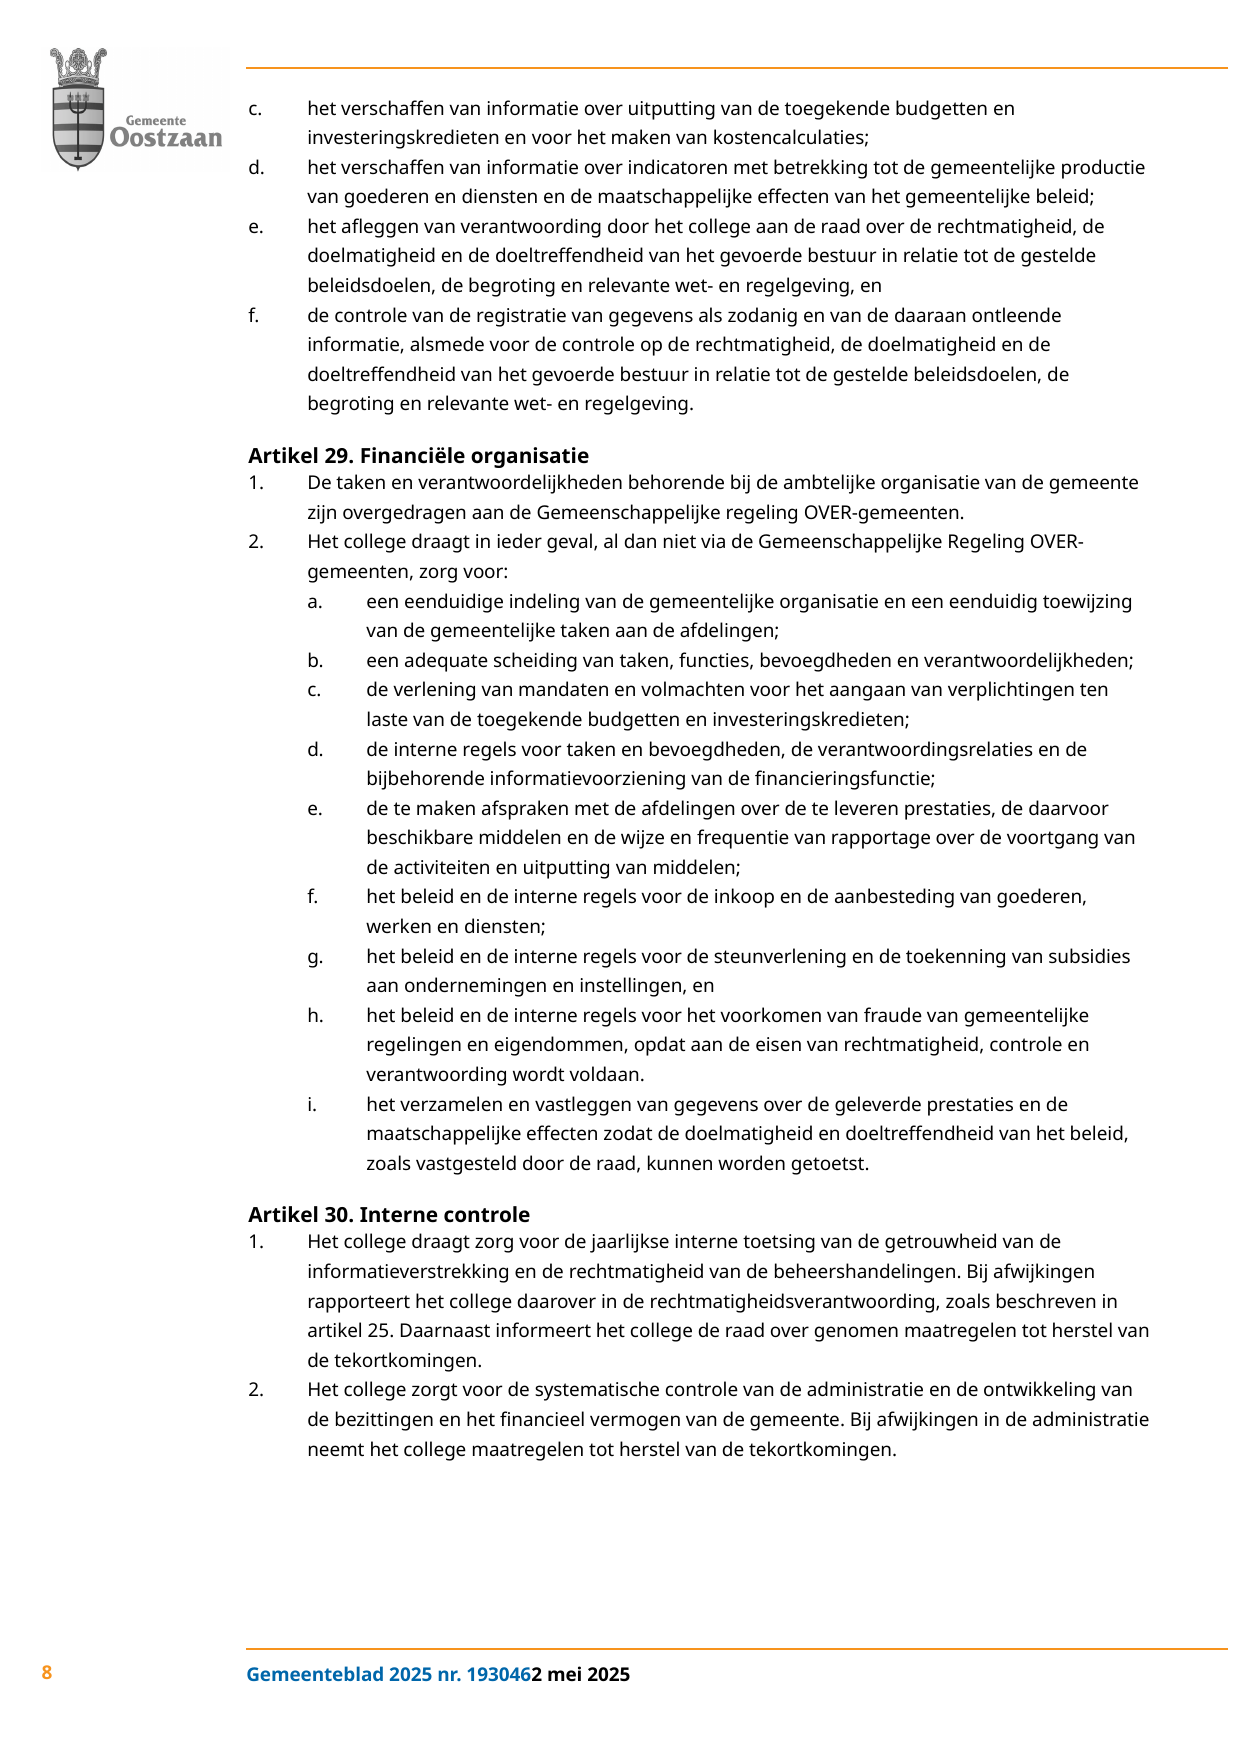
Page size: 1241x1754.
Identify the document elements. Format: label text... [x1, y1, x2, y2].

list het beleid en de interne regels voor de inkoop en de aanbesteding van goederen, werken en diensten; [307, 884, 1152, 939]
list de controle van de registratie van gegevens als zodanig en van de daaraan ontleende informatie, alsmede voor de controle op de rechtmatigheid, de doelmatigheid en de doeltreffendheid van het gevoerde bestuur in relatie tot de gestelde beleidsdoelen, de begroting en relevante wet- en regelgeving. [248, 302, 1152, 416]
list het verschaffen van informatie over uitputting van de toegekende budgetten en investeringskredieten en voor het maken van kostencalculaties; [248, 95, 1152, 150]
text Artikel 29. Financiële organisatie [248, 441, 1152, 469]
list de verlening van mandaten en volmachten voor het aangaan van verplichtingen ten laste van de toegekende budgetten en investeringskredieten; [307, 677, 1152, 732]
list het verschaffen van informatie over indicatoren met betrekking tot de gemeentelijke productie van goederen en diensten en de maatschappelijke effecten van het gemeentelijke beleid; [248, 154, 1152, 209]
text Artikel 30. Interne controle [248, 1200, 1152, 1229]
list het beleid en de interne regels voor de steunverlening en de toekenning van subsidies aan ondernemingen en instellingen, en [307, 943, 1152, 998]
list een eenduidige indeling van de gemeentelijke organisatie en een eenduidig toewijzing van de gemeentelijke taken aan de afdelingen; [307, 588, 1152, 643]
list Het college zorgt voor de systematische controle van de administratie en de ontwikkeling van de bezittingen en het financieel vermogen van de gemeente. Bij afwijkingen in de administratie neemt het college maatregelen tot herstel van de tekortkomingen. [248, 1377, 1152, 1462]
list een adequate scheiding van taken, functies, bevoegdheden en verantwoordelijkheden; [307, 647, 1152, 673]
picture [41, 47, 231, 172]
list de interne regels voor taken en bevoegdheden, de verantwoordingsrelaties en de bijbehorende informatievoorziening van de financieringsfunctie; [307, 736, 1152, 791]
list de te maken afspraken met de afdelingen over de te leveren prestaties, de daarvoor beschikbare middelen en de wijze en frequentie van rapportage over de voortgang van de activiteiten en uitputting van middelen; [307, 795, 1152, 880]
list het verzamelen en vastleggen van gegevens over de geleverde prestaties en de maatschappelijke effecten zodat de doelmatigheid en doeltreffendheid van het beleid, zoals vastgesteld door de raad, kunnen worden getoetst. [307, 1091, 1152, 1176]
list Het college draagt in ieder geval, al dan niet via de Gemeenschappelijke Regeling OVER-gemeenten, zorg voor: [248, 529, 1152, 584]
list Het college draagt zorg voor de jaarlijkse interne toetsing van de getrouwheid van de informatieverstrekking en de rechtmatigheid van de beheershandelingen. Bij afwijkingen rapporteert het college daarover in de rechtmatigheidsverantwoording, zoals beschreven in artikel 25. Daarnaast informeert het college de raad over genomen maatregelen tot herstel van de tekortkomingen. [248, 1229, 1152, 1373]
list het afleggen van verantwoording door het college aan de raad over de rechtmatigheid, de doelmatigheid en de doeltreffendheid van het gevoerde bestuur in relatie tot de gestelde beleidsdoelen, de begroting en relevante wet- en regelgeving, en [248, 213, 1152, 298]
list De taken en verantwoordelijkheden behorende bij de ambtelijke organisatie van de gemeente zijn overgedragen aan de Gemeenschappelijke regeling OVER-gemeenten. [248, 469, 1152, 525]
list het beleid en de interne regels voor het voorkomen van fraude van gemeentelijke regelingen en eigendommen, opdat aan de eisen van rechtmatigheid, controle en verantwoording wordt voldaan. [307, 1002, 1152, 1087]
